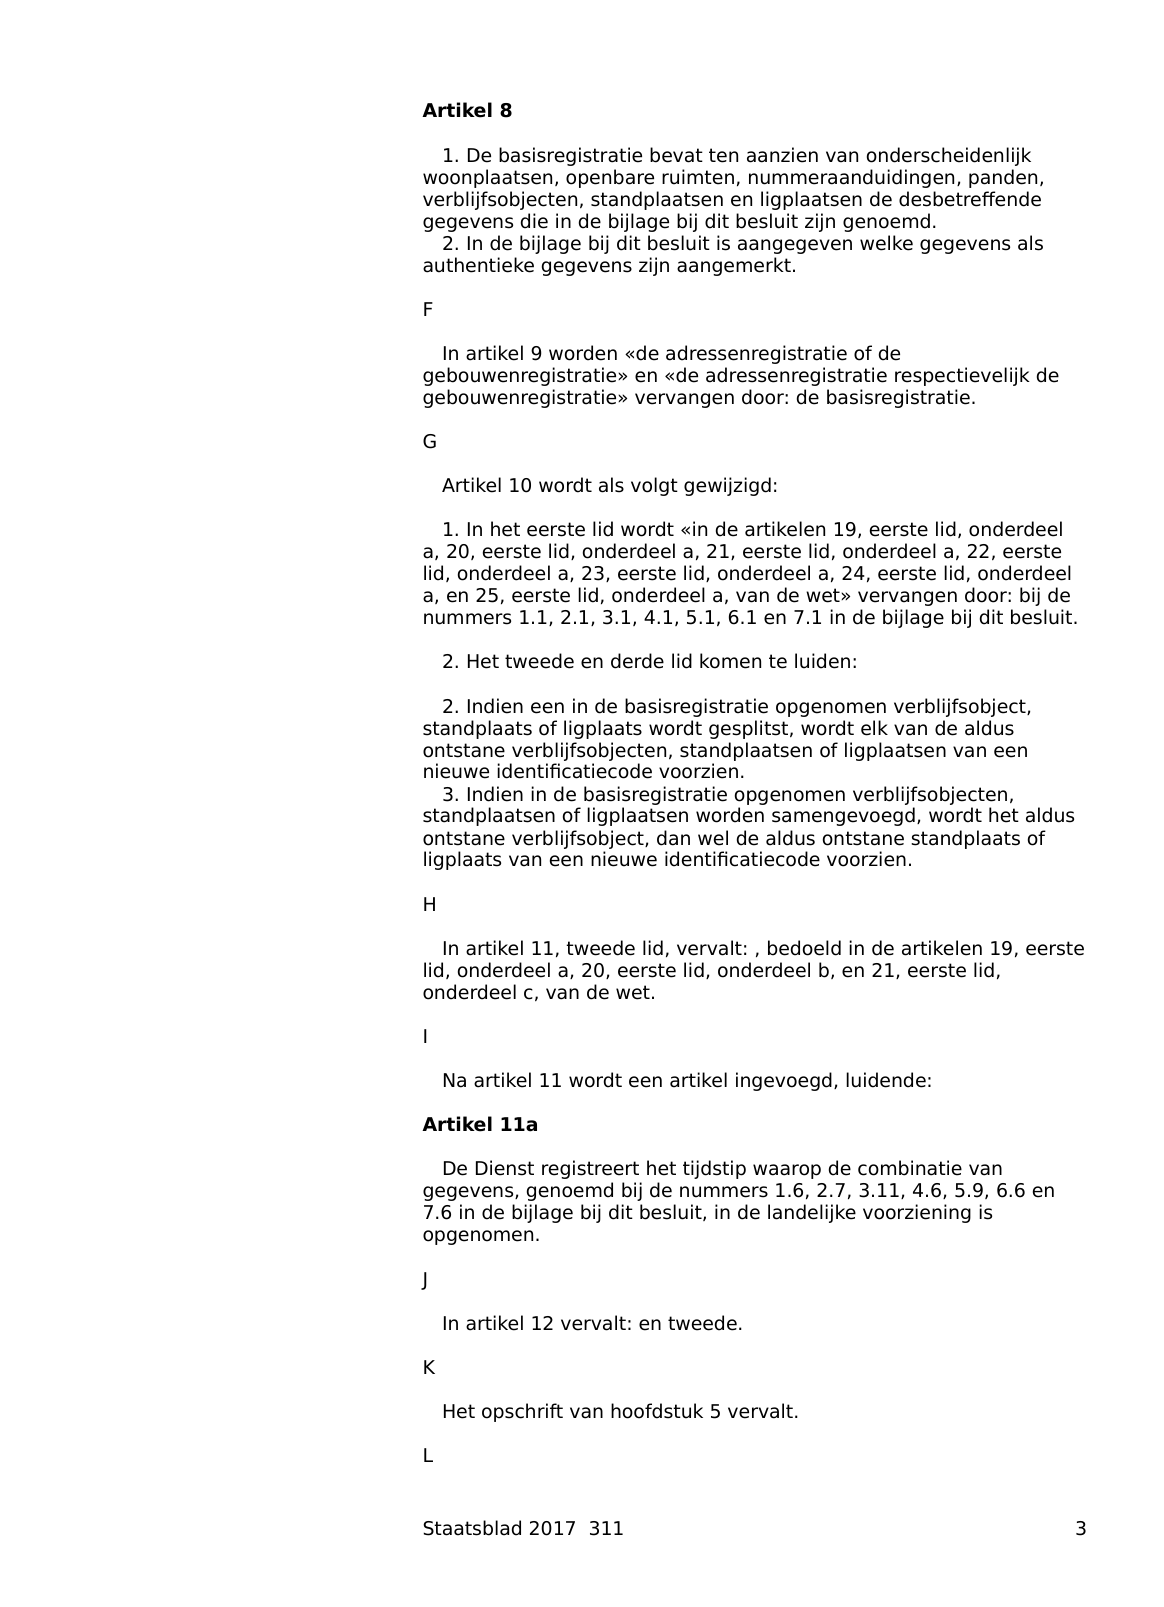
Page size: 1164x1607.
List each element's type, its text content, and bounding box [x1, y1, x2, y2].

text 2. Indien een in de basisregistratie opgenomen verblijfsobject, standplaats of ligplaats wordt gesplitst, wordt elk van de aldus ontstane verblijfsobjecten, standplaatsen of ligplaatsen van een nieuwe identificatiecode voorzien. [422, 696, 1087, 783]
text In artikel 12 vervalt: en tweede. [422, 1313, 1087, 1334]
text I [422, 1026, 1087, 1048]
text 2. Het tweede en derde lid komen te luiden: [422, 651, 1087, 673]
text Na artikel 11 wordt een artikel ingevoegd, luidende: [422, 1070, 1087, 1092]
text 1. De basisregistratie bevat ten aanzien van onderscheidenlijk woonplaatsen, openbare ruimten, nummeraanduidingen, panden, verblijfsobjecten, standplaatsen en ligplaatsen de desbetreffende gegevens die in de bijlage bij dit besluit zijn genoemd. [422, 144, 1087, 232]
text In artikel 11, tweede lid, vervalt: , bedoeld in de artikelen 19, eerste lid, onderdeel a, 20, eerste lid, onderdeel b, en 21, eerste lid, onderdeel c, van de wet. [422, 938, 1087, 1004]
text In artikel 9 worden «de adressenregistratie of de gebouwenregistratie» en «de adressenregistratie respectievelijk de gebouwenregistratie» vervangen door: de basisregistratie. [422, 343, 1087, 409]
text De Dienst registreert het tijdstip waarop de combinatie van gegevens, genoemd bij de nummers 1.6, 2.7, 3.11, 4.6, 5.9, 6.6 en 7.6 in de bijlage bij dit besluit, in de landelijke voorziening is opgenomen. [422, 1158, 1087, 1246]
text 3. Indien in de basisregistratie opgenomen verblijfsobjecten, standplaatsen of ligplaatsen worden samengevoegd, wordt het aldus ontstane verblijfsobject, dan wel de aldus ontstane standplaats of ligplaats van een nieuwe identificatiecode voorzien. [422, 783, 1087, 871]
text 2. In de bijlage bij dit besluit is aangegeven welke gegevens als authentieke gegevens zijn aangemerkt. [422, 232, 1087, 276]
text H [422, 893, 1087, 916]
text G [422, 431, 1087, 453]
text J [422, 1268, 1087, 1290]
text L [422, 1445, 1087, 1467]
text K [422, 1357, 1087, 1379]
text 1. In het eerste lid wordt «in de artikelen 19, eerste lid, onderdeel a, 20, eerste lid, onderdeel a, 21, eerste lid, onderdeel a, 22, eerste lid, onderdeel a, 23, eerste lid, onderdeel a, 24, eerste lid, onderdeel a, en 25, eerste lid, onderdeel a, van de wet» vervangen door: bij de nummers 1.1, 2.1, 3.1, 4.1, 5.1, 6.1 en 7.1 in de bijlage bij dit besluit. [422, 519, 1087, 629]
text Het opschrift van hoofdstuk 5 vervalt. [422, 1401, 1087, 1423]
text F [422, 299, 1087, 321]
subtitle Artikel 11a [422, 1114, 1087, 1136]
subtitle Artikel 8 [422, 100, 1087, 122]
text Artikel 10 wordt als volgt gewijzigd: [422, 475, 1087, 497]
